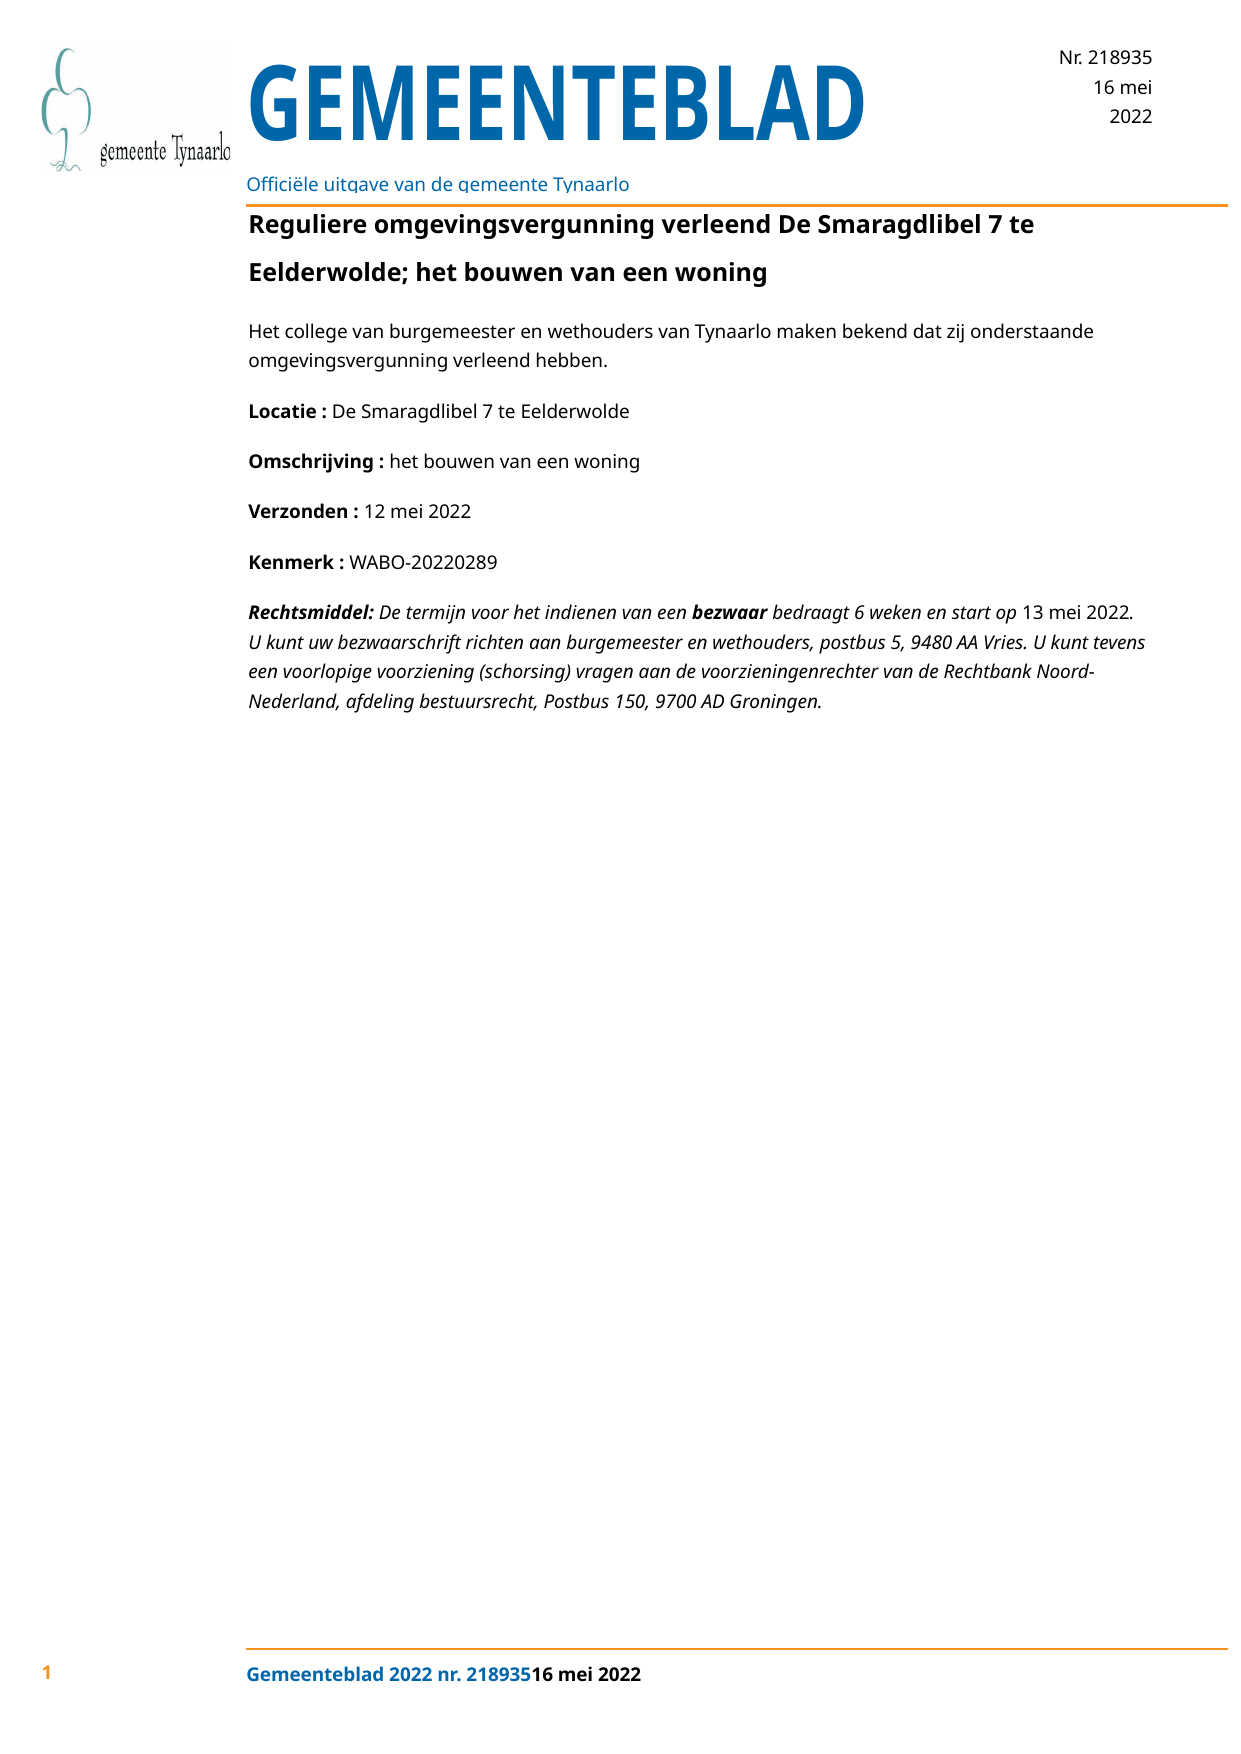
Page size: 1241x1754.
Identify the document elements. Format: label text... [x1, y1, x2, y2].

text Rechtsmiddel: De termijn voor het indienen van een bezwaar bedraagt 6 weken en start op 13 mei 2022. U kunt uw bezwaarschrift richten aan burgemeester en wethouders, postbus 5, 9480 AA Vries. U kunt tevens een voorlopige voorziening (schorsing) vragen aan de voorzieningenrechter van de Rechtbank Noord-Nederland, afdeling bestuursrecht, Postbus 150, 9700 AD Groningen. [248, 599, 1152, 714]
text Het college van burgemeester en wethouders van Tynaarlo maken bekend dat zij onderstaande omgevingsvergunning verleend hebben. [248, 318, 1152, 373]
text Kenmerk : WABO-20220289 [248, 549, 1152, 575]
text Reguliere omgevingsvergunning verleend De Smaragdlibel 7 te Eelderwolde; het bouwen van een woning [248, 207, 1152, 288]
picture [41, 47, 231, 172]
text Locatie : De Smaragdlibel 7 te Eelderwolde [248, 398, 1152, 424]
text Verzonden : 12 mei 2022 [248, 499, 1152, 524]
text Omschrijving : het bouwen van een woning [248, 448, 1152, 474]
